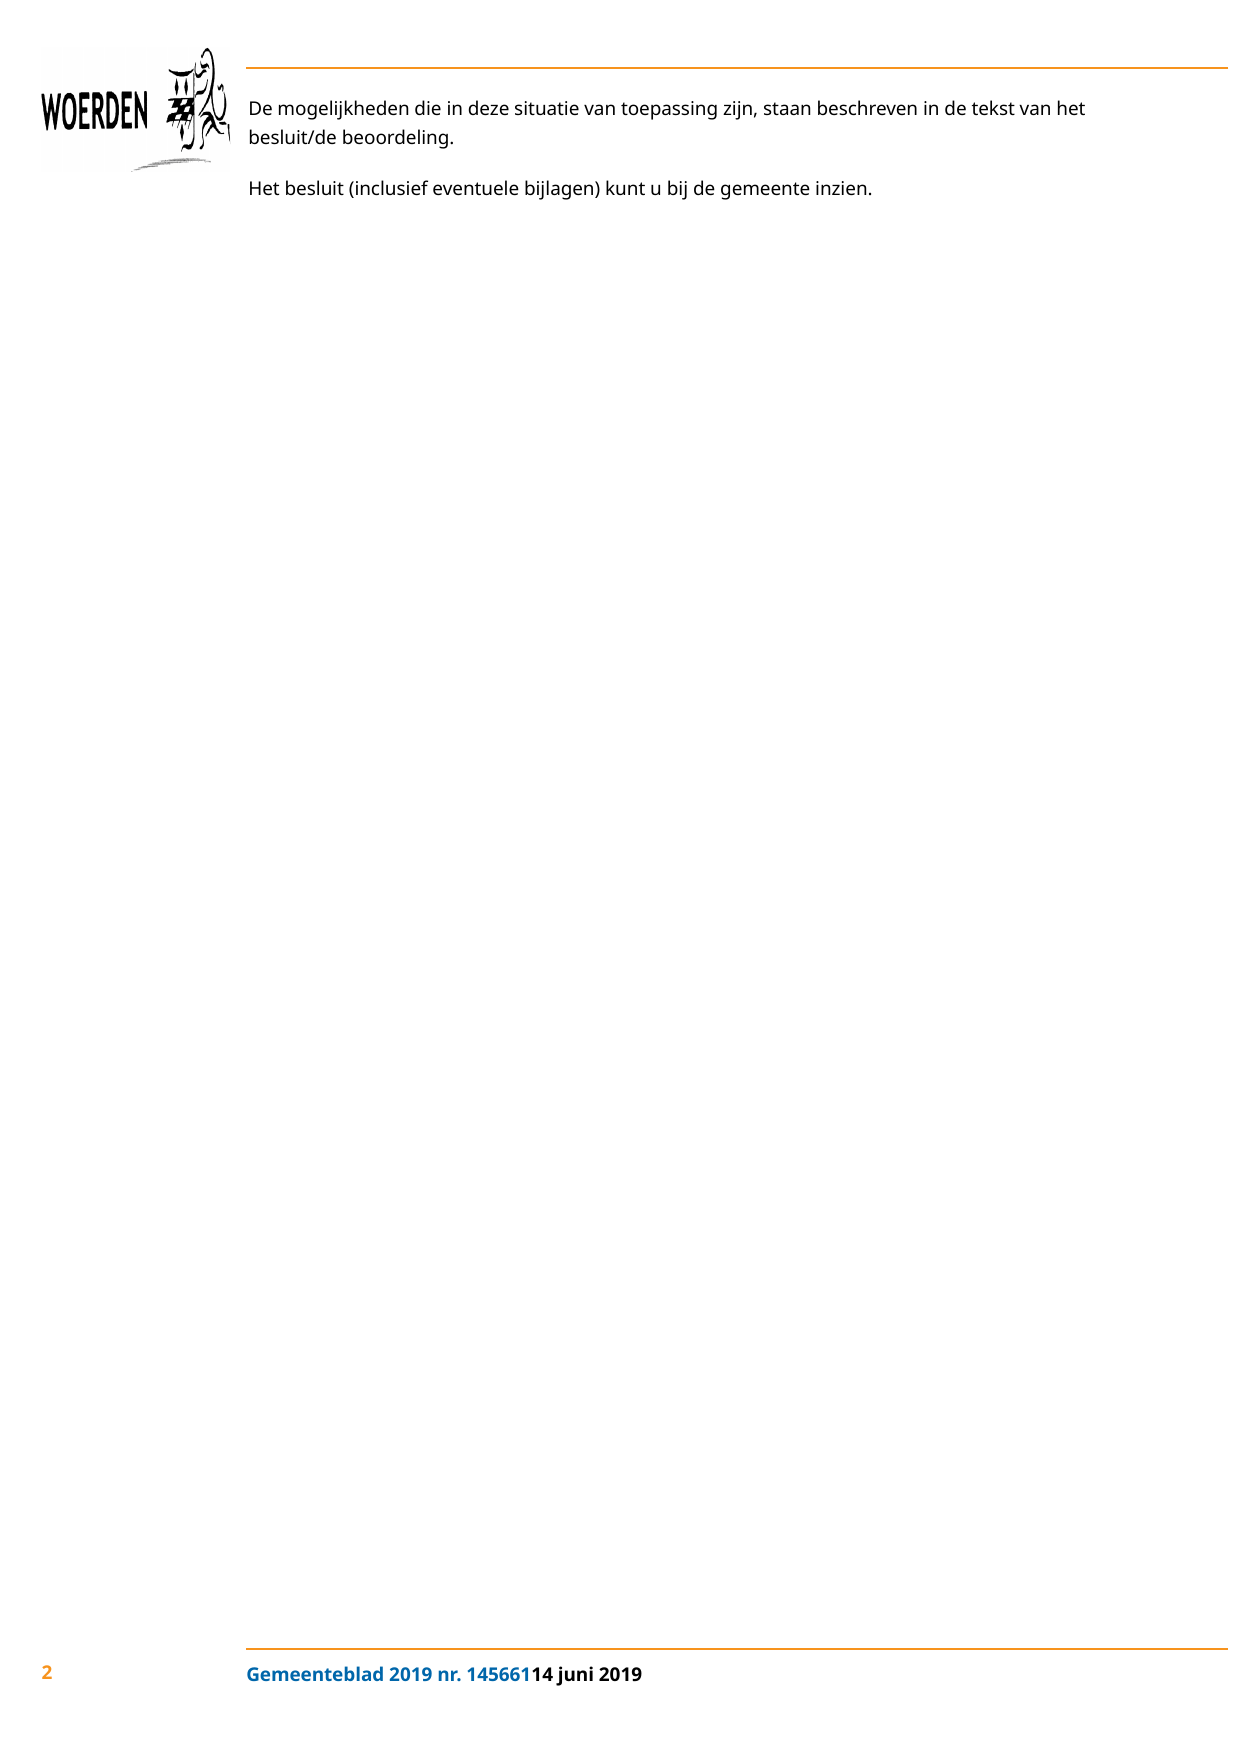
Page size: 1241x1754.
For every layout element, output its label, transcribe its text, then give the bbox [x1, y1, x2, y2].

text De mogelijkheden die in deze situatie van toepassing zijn, staan beschreven in de tekst van het besluit/de beoordeling. [248, 95, 1152, 150]
picture [41, 47, 231, 172]
text Het besluit (inclusief eventuele bijlagen) kunt u bij de gemeente inzien. [248, 175, 1152, 201]
